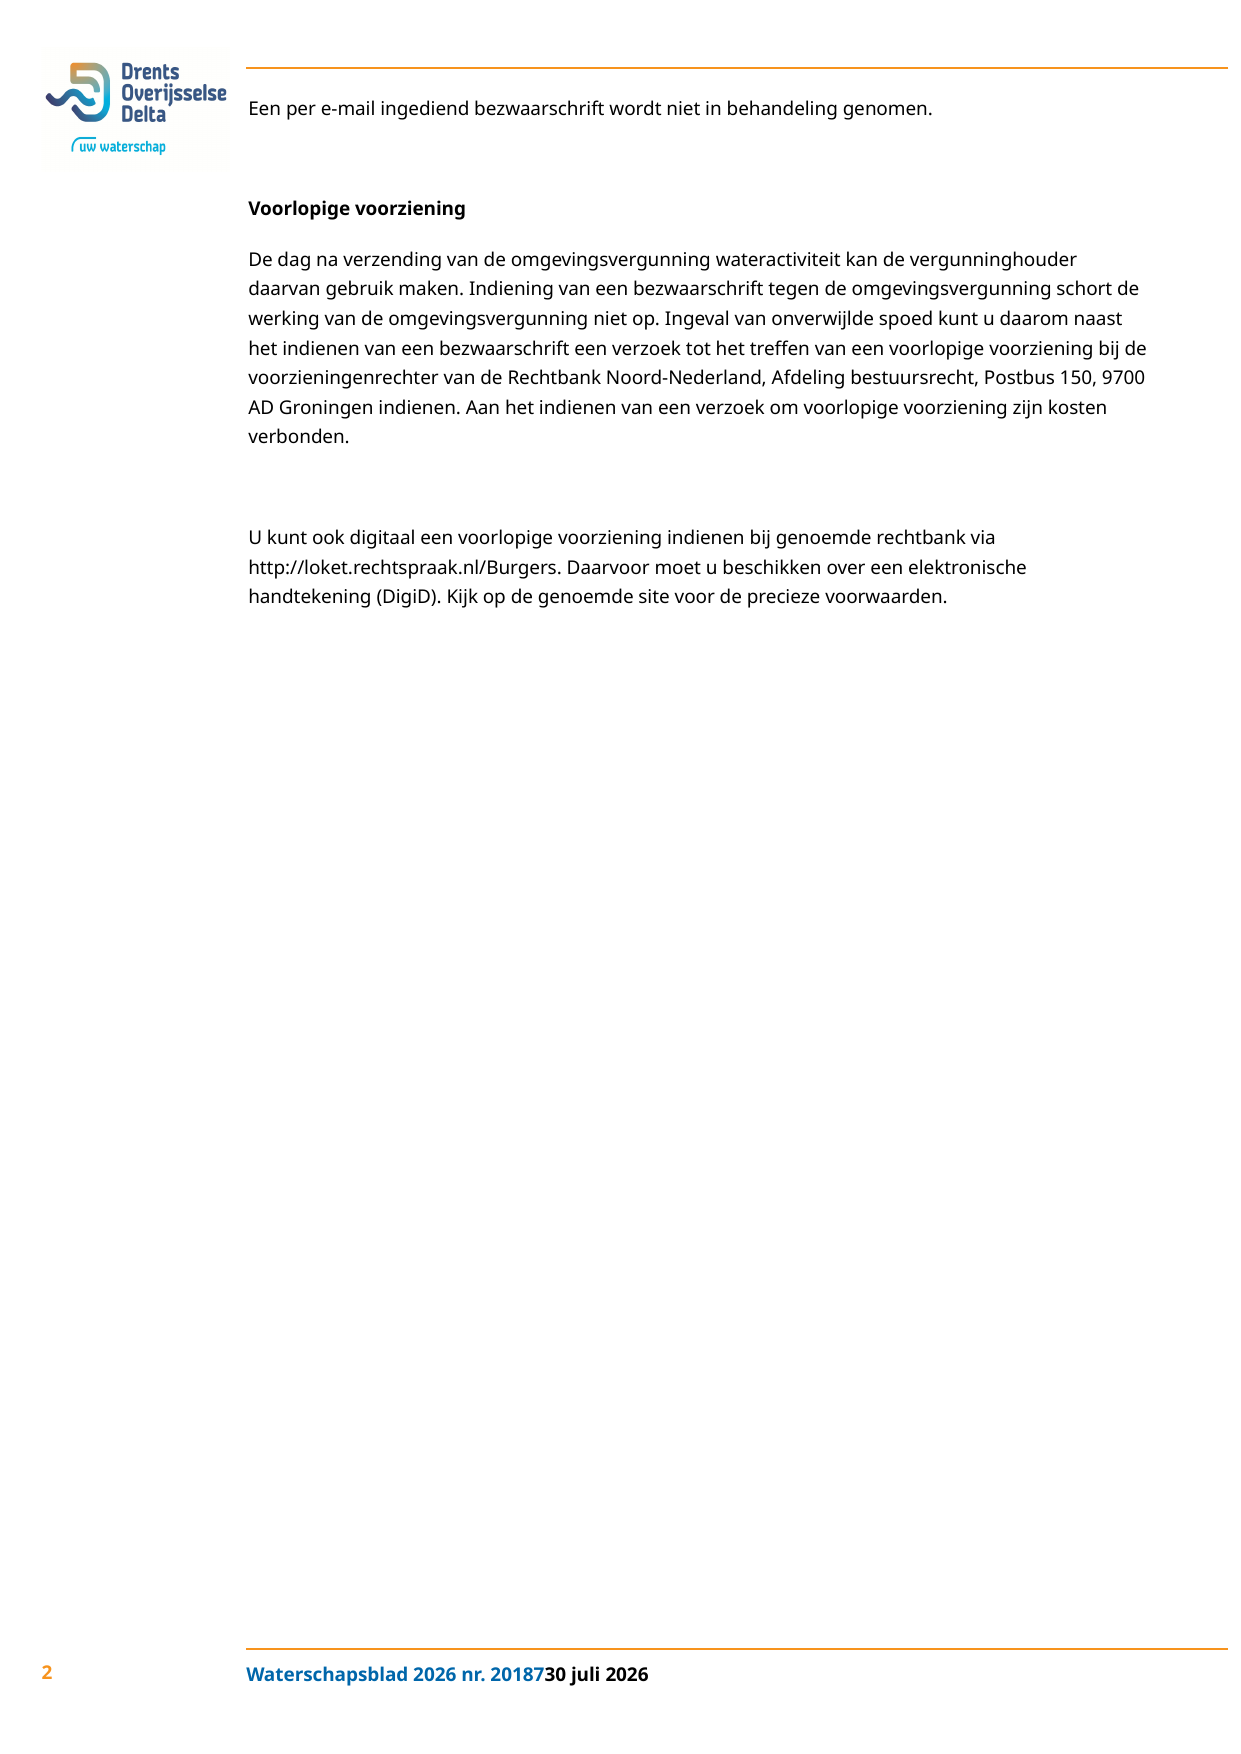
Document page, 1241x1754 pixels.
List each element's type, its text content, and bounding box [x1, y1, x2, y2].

text Een per e-mail ingediend bezwaarschrift wordt niet in behandeling genomen. [248, 95, 1152, 121]
text De dag na verzending van de omgevingsvergunning wateractiviteit kan de vergunninghouder daarvan gebruik maken. Indiening van een bezwaarschrift tegen de omgevingsvergunning schort de werking van de omgevingsvergunning niet op. Ingeval van onverwijlde spoed kunt u daarom naast het indienen van een bezwaarschrift een verzoek tot het treffen van een voorlopige voorziening bij de voorzieningenrechter van de Rechtbank Noord-Nederland, Afdeling bestuursrecht, Postbus 150, 9700 AD Groningen indienen. Aan het indienen van een verzoek om voorlopige voorziening zijn kosten verbonden. [248, 246, 1152, 449]
text Voorlopige voorziening [248, 196, 1152, 221]
picture [41, 47, 231, 172]
text U kunt ook digitaal een voorlopige voorziening indienen bij genoemde rechtbank via http://loket.rechtspraak.nl/Burgers. Daarvoor moet u beschikken over een elektronische handtekening (DigiD). Kijk op de genoemde site voor de precieze voorwaarden. [248, 524, 1152, 609]
